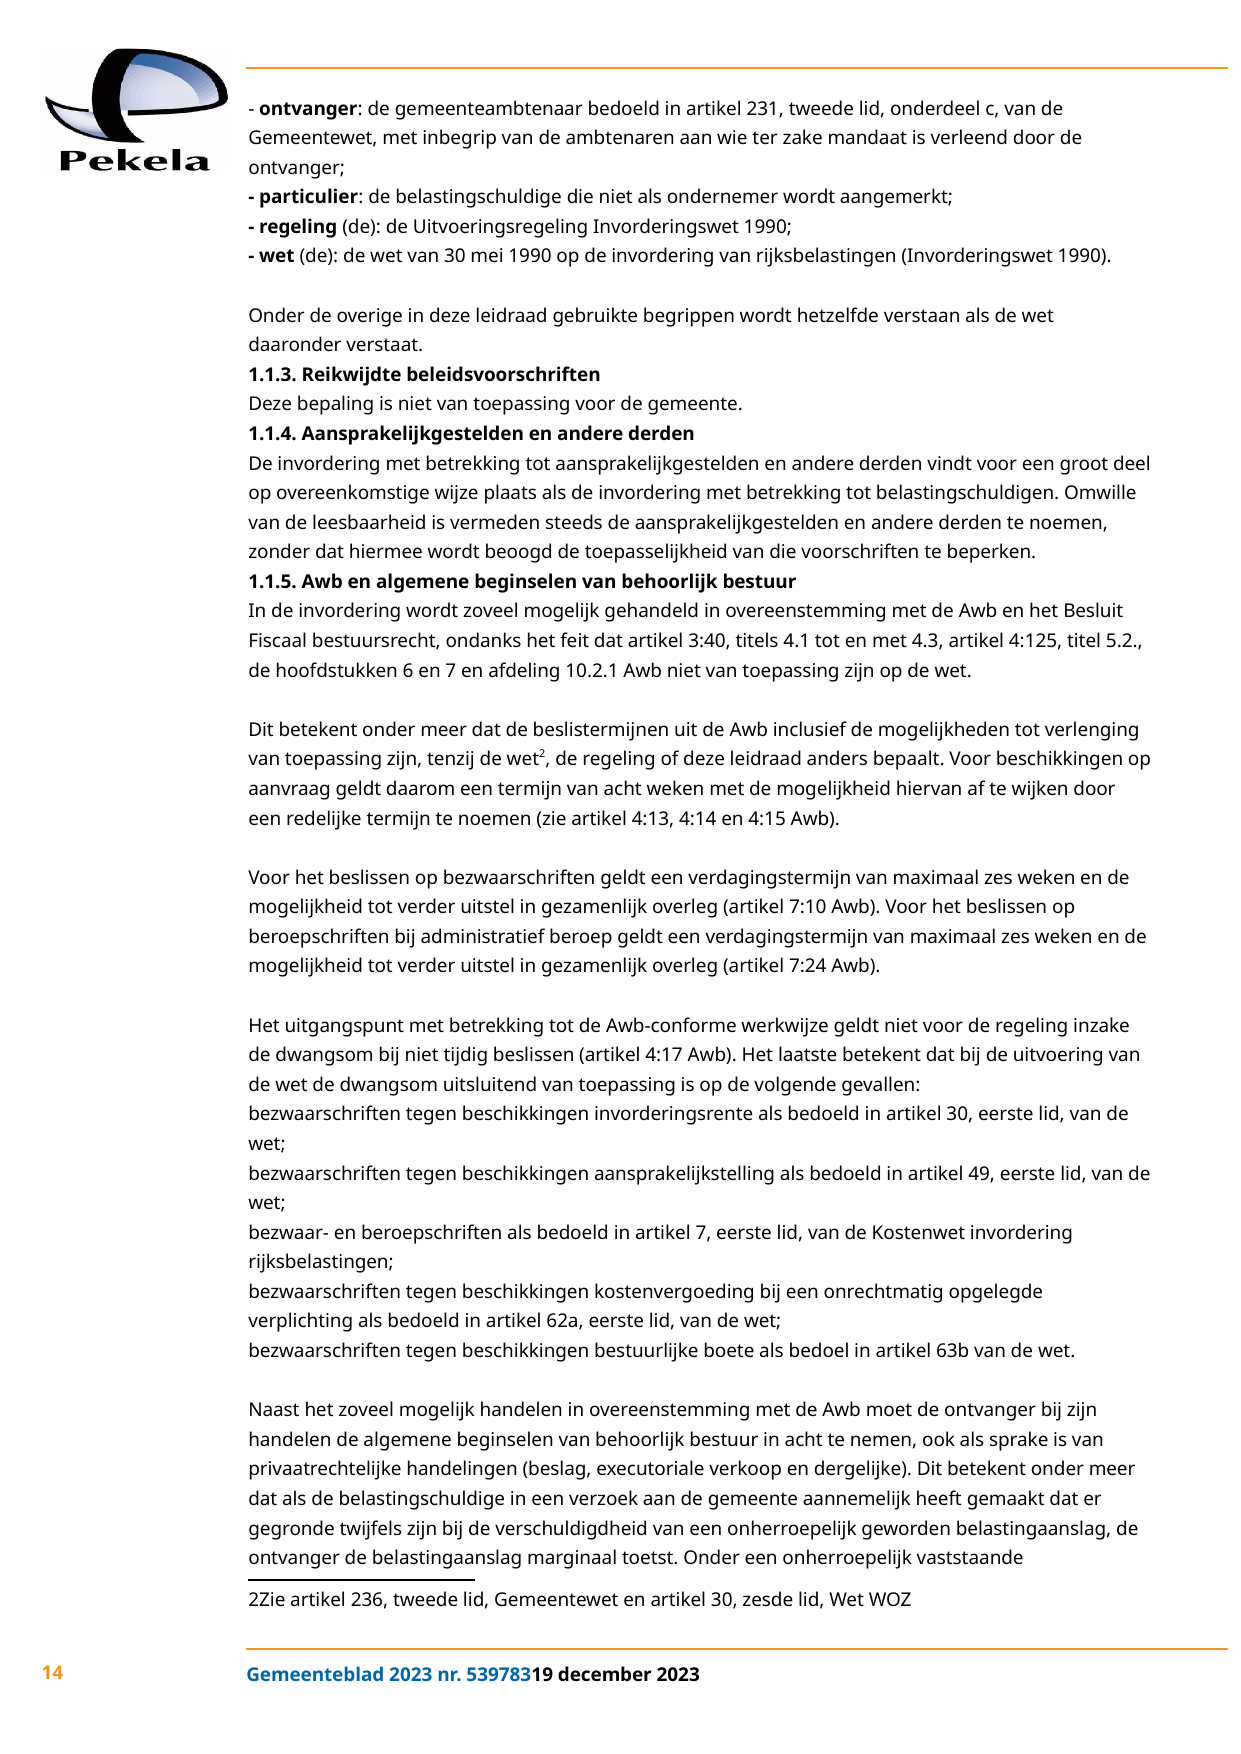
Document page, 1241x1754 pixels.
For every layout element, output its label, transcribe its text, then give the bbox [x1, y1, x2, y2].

text - regeling (de): de Uitvoeringsregeling Invorderingswet 1990; [248, 213, 1152, 239]
text Deze bepaling is niet van toepassing voor de gemeente. [248, 391, 1152, 416]
text - wet (de): de wet van 30 mei 1990 op de invordering van rijksbelastingen (Invorderingswet 1990). [248, 243, 1152, 268]
text bezwaarschriften tegen beschikkingen aansprakelijkstelling als bedoeld in artikel 49, eerste lid, van de wet; [248, 1160, 1152, 1215]
text 1.1.3. Reikwijdte beleidsvoorschriften [248, 361, 1152, 387]
text Voor het beslissen op bezwaarschriften geldt een verdagingstermijn van maximaal zes weken en de mogelijkheid tot verder uitstel in gezamenlijk overleg (artikel 7:10 Awb). Voor het beslissen op beroepschriften bij administratief beroep geldt een verdagingstermijn van maximaal zes weken en de mogelijkheid tot verder uitstel in gezamenlijk overleg (artikel 7:24 Awb). [248, 864, 1152, 978]
text - ontvanger: de gemeenteambtenaar bedoeld in artikel 231, tweede lid, onderdeel c, van de Gemeentewet, met inbegrip van de ambtenaren aan wie ter zake mandaat is verleend door de ontvanger; [248, 95, 1152, 180]
text Het uitgangspunt met betrekking tot de Awb-conforme werkwijze geldt niet voor de regeling inzake de dwangsom bij niet tijdig beslissen (artikel 4:17 Awb). Het laatste betekent dat bij de uitvoering van de wet de dwangsom uitsluitend van toepassing is op de volgende gevallen: [248, 1012, 1152, 1097]
text 1.1.5. Awb en algemene beginselen van behoorlijk bestuur [248, 568, 1152, 594]
text De invordering met betrekking tot aansprakelijkgestelden en andere derden vindt voor een groot deel op overeenkomstige wijze plaats als de invordering met betrekking tot belastingschuldigen. Omwille van de leesbaarheid is vermeden steeds de aansprakelijkgestelden en andere derden te noemen, zonder dat hiermee wordt beoogd de toepasselijkheid van die voorschriften te beperken. [248, 450, 1152, 564]
text 1.1.4. Aansprakelijkgestelden en andere derden [248, 420, 1152, 446]
text In de invordering wordt zoveel mogelijk gehandeld in overeenstemming met de Awb en het Besluit Fiscaal bestuursrecht, ondanks het feit dat artikel 3:40, titels 4.1 tot en met 4.3, artikel 4:125, titel 5.2., de hoofdstukken 6 en 7 en afdeling 10.2.1 Awb niet van toepassing zijn op de wet. [248, 598, 1152, 683]
text Naast het zoveel mogelijk handelen in overeenstemming met de Awb moet de ontvanger bij zijn handelen de algemene beginselen van behoorlijk bestuur in acht te nemen, ook als sprake is van privaatrechtelijke handelingen (beslag, executoriale verkoop en dergelijke). Dit betekent onder meer dat als de belastingschuldige in een verzoek aan de gemeente aannemelijk heeft gemaakt dat er gegronde twijfels zijn bij de verschuldigdheid van een onherroepelijk geworden belastingaanslag, de ontvanger de belastingaanslag marginaal toetst. Onder een onherroepelijk vaststaande [248, 1396, 1152, 1570]
text bezwaarschriften tegen beschikkingen kostenvergoeding bij een onrechtmatig opgelegde verplichting als bedoeld in artikel 62a, eerste lid, van de wet; [248, 1278, 1152, 1333]
text Onder de overige in deze leidraad gebruikte begrippen wordt hetzelfde verstaan als de wet daaronder verstaat. [248, 302, 1152, 357]
text - particulier: de belastingschuldige die niet als ondernemer wordt aangemerkt; [248, 183, 1152, 209]
picture [41, 47, 231, 172]
text bezwaarschriften tegen beschikkingen bestuurlijke boete als bedoel in artikel 63b van de wet. [248, 1337, 1152, 1363]
text bezwaar- en beroepschriften als bedoeld in artikel 7, eerste lid, van de Kostenwet invordering rijksbelastingen; [248, 1219, 1152, 1274]
text Zie artikel 236, tweede lid, Gemeentewet en artikel 30, zesde lid, Wet WOZ [248, 1586, 1152, 1612]
text Dit betekent onder meer dat de beslistermijnen uit de Awb inclusief de mogelijkheden tot verlenging van toepassing zijn, tenzij de wet, de regeling of deze leidraad anders bepaalt. Voor beschikkingen op aanvraag geldt daarom een termijn van acht weken met de mogelijkheid hiervan af te wijken door een redelijke termijn te noemen (zie artikel 4:13, 4:14 en 4:15 Awb). [248, 716, 1152, 831]
text bezwaarschriften tegen beschikkingen invorderingsrente als bedoeld in artikel 30, eerste lid, van de wet; [248, 1101, 1152, 1156]
